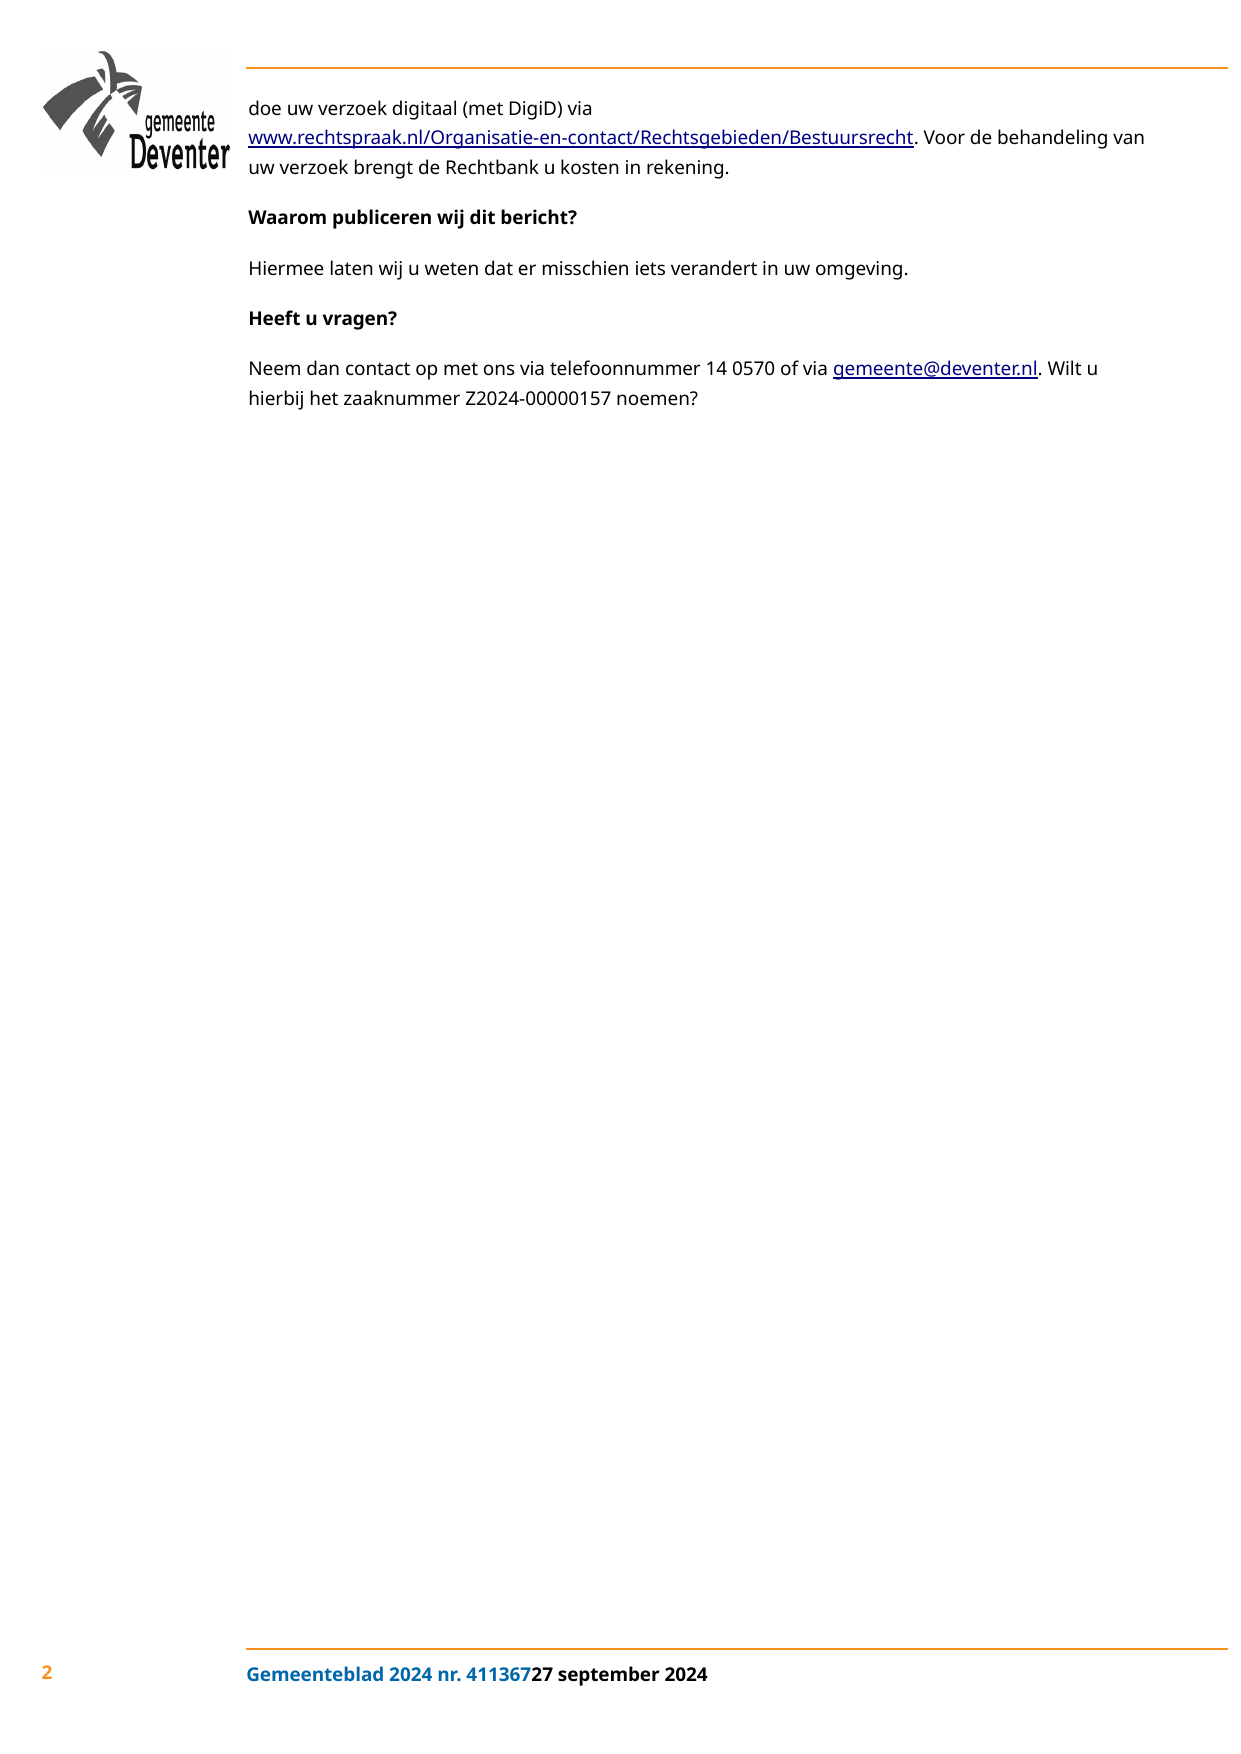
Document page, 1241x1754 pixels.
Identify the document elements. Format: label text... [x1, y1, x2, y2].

text Waarom publiceren wij dit bericht? [248, 204, 1152, 230]
picture [41, 47, 231, 172]
text Hiermee laten wij u weten dat er misschien iets verandert in uw omgeving. [248, 255, 1152, 281]
text Heeft u vragen? [248, 305, 1152, 331]
text doe uw verzoek digitaal (met DigiD) via www.rechtspraak.nl/Organisatie-en-contact/Rechtsgebieden/Bestuursrecht. Voor de behandeling van uw verzoek brengt de Rechtbank u kosten in rekening. [248, 95, 1152, 180]
text Neem dan contact op met ons via telefoonnummer 14 0570 of via gemeente@deventer.nl. Wilt u hierbij het zaaknummer Z2024-00000157 noemen? [248, 356, 1152, 411]
